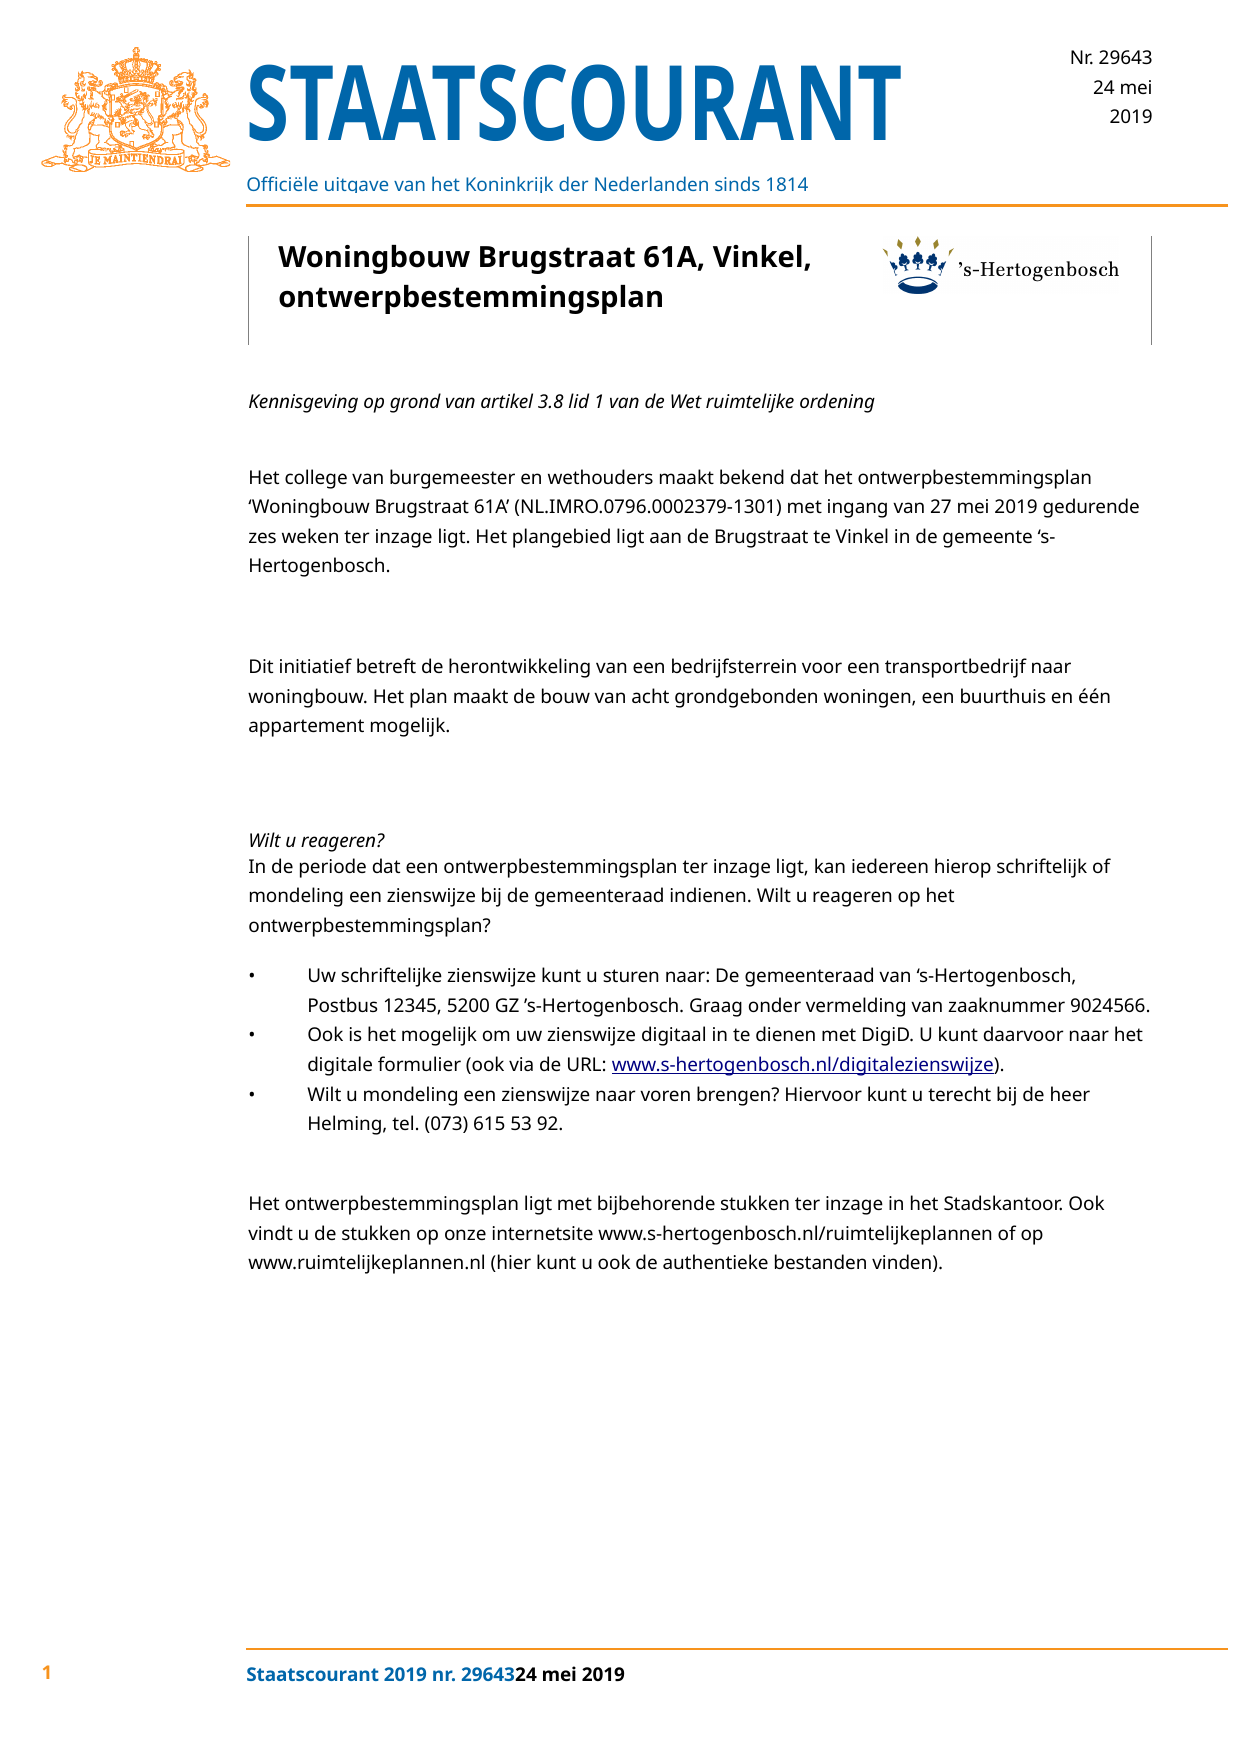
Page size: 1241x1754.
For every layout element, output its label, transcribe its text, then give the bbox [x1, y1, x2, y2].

text Het college van burgemeester en wethouders maakt bekend dat het ontwerpbestemmingsplan ‘Woningbouw Brugstraat 61A’ (NL.IMRO.0796.0002379-1301) met ingang van 27 mei 2019 gedurende zes weken ter inzage ligt. Het plangebied ligt aan de Brugstraat te Vinkel in de gemeente ‘s-Hertogenbosch. [248, 464, 1152, 578]
text Kennisgeving op grond van artikel 3.8 lid 1 van de Wet ruimtelijke ordening [248, 388, 1152, 413]
picture [882, 236, 1119, 294]
list Uw schriftelijke zienswijze kunt u sturen naar: De gemeenteraad van ‘s-Hertogenbosch, Postbus 12345, 5200 GZ ’s-Hertogenbosch. Graag onder vermelding van zaaknummer 9024566. [248, 962, 1152, 1018]
table_header [850, 236, 882, 293]
picture [41, 47, 231, 172]
text In de periode dat een ontwerpbestemmingsplan ter inzage ligt, kan iedereen hierop schriftelijk of mondeling een zienswijze bij de gemeenteraad indienen. Wilt u reageren op het ontwerpbestemmingsplan? [248, 853, 1152, 938]
list Wilt u mondeling een zienswijze naar voren brengen? Hiervoor kunt u terecht bij de heer Helming, tel. (073) 615 53 92. [248, 1081, 1152, 1136]
text Wilt u reageren? [248, 827, 1152, 853]
text Het ontwerpbestemmingsplan ligt met bijbehorende stukken ter inzage in het Stadskantoor. Ook vindt u de stukken op onze internetsite www.s-hertogenbosch.nl/ruimtelijkeplannen of op www.ruimtelijkeplannen.nl (hier kunt u ook de authentieke bestanden vinden). [248, 1190, 1152, 1275]
list Ook is het mogelijk om uw zienswijze digitaal in te dienen met DigiD. U kunt daarvoor naar het digitale formulier (ook via de URL: www.s-hertogenbosch.nl/digitalezienswijze). [248, 1022, 1152, 1077]
text Dit initiatief betreft de herontwikkeling van een bedrijfsterrein voor een transportbedrijf naar woningbouw. Het plan maakt de bouw van acht grondgebonden woningen, een buurthuis en één appartement mogelijk. [248, 653, 1152, 738]
table_header [1119, 236, 1151, 293]
table_header Woningbouw Brugstraat 61A, Vinkel, ontwerpbestemmingsplan [249, 236, 850, 345]
table_header [850, 294, 1151, 345]
